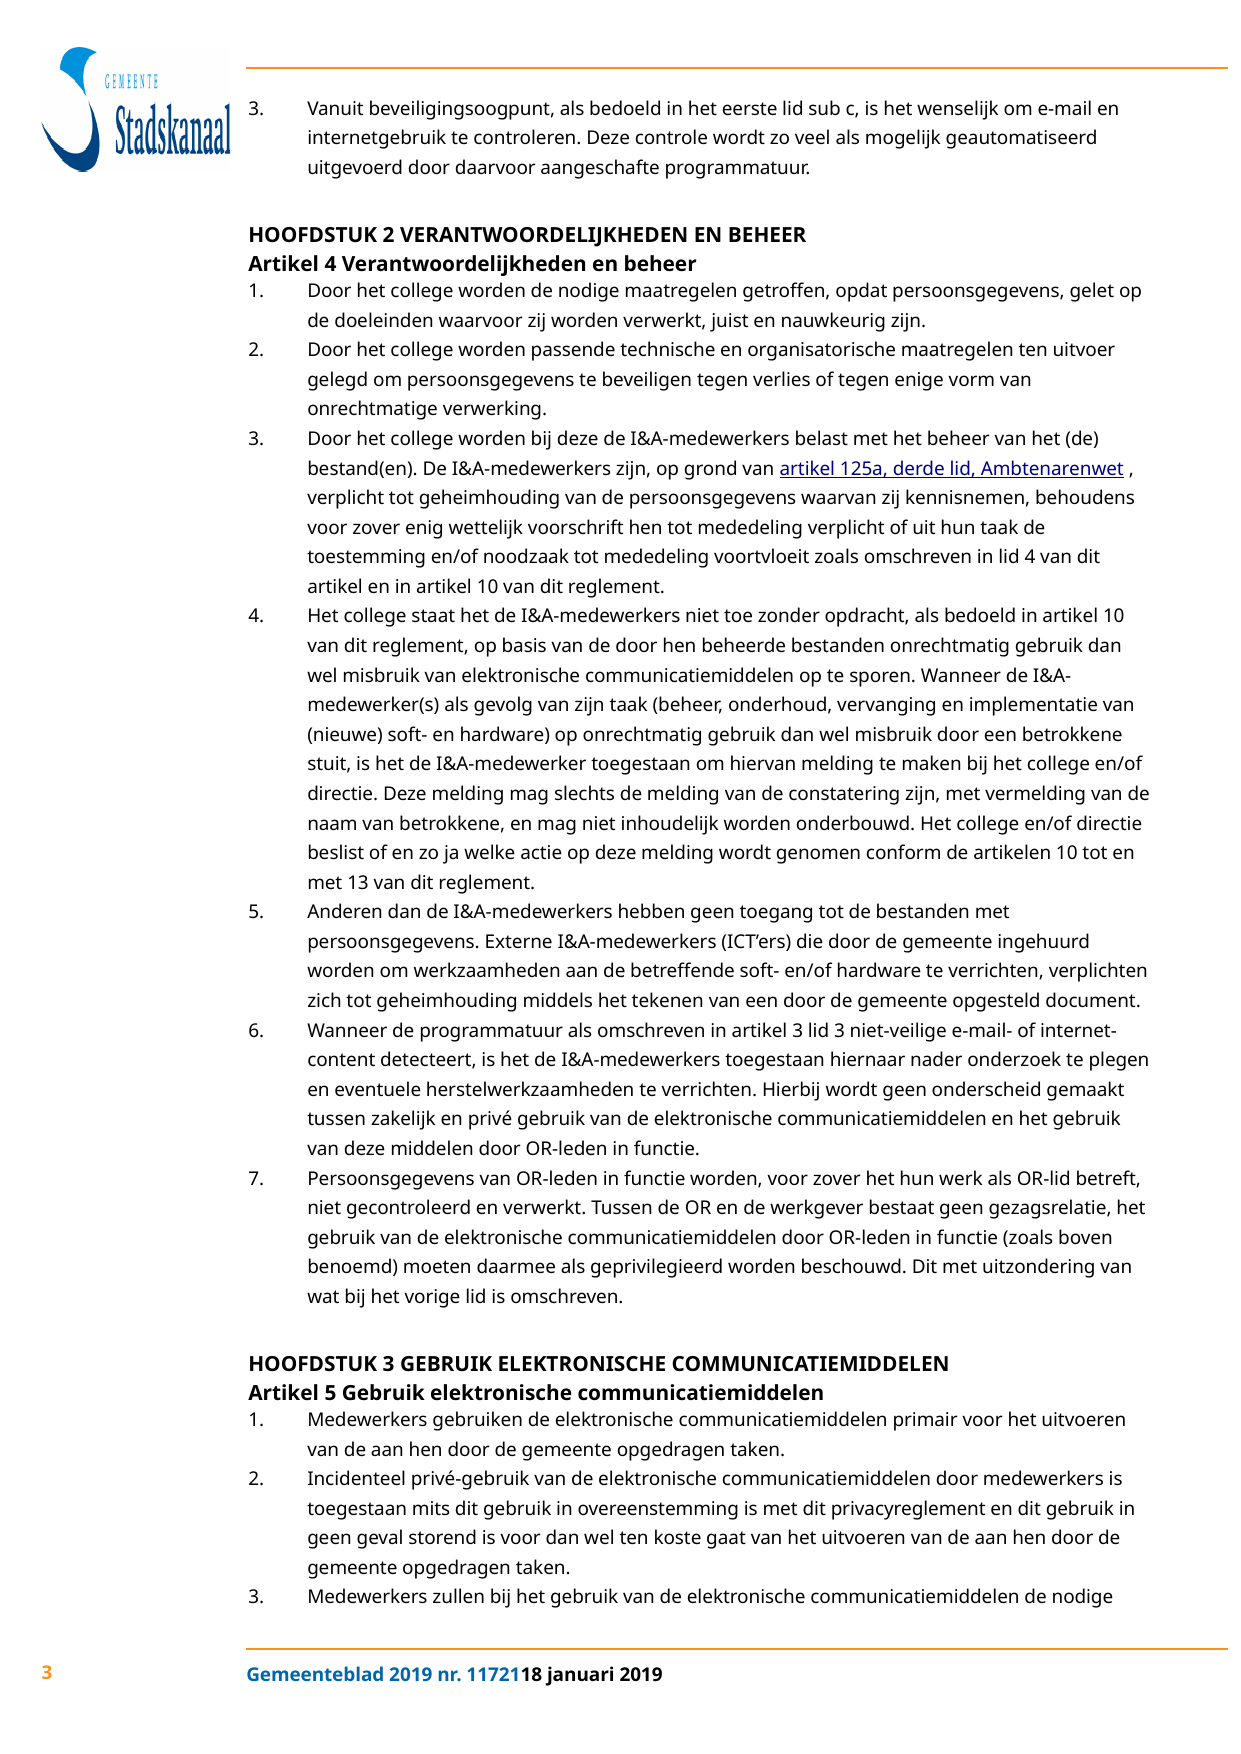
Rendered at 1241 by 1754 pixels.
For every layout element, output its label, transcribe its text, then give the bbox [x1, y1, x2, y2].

list Het college staat het de I&A-medewerkers niet toe zonder opdracht, als bedoeld in artikel 10 van dit reglement, op basis van de door hen beheerde bestanden onrechtmatig gebruik dan wel misbruik van elektronische communicatiemiddelen op te sporen. Wanneer de I&A-medewerker(s) als gevolg van zijn taak (beheer, onderhoud, vervanging en implementatie van (nieuwe) soft- en hardware) op onrechtmatig gebruik dan wel misbruik door een betrokkene stuit, is het de I&A-medewerker toegestaan om hiervan melding te maken bij het college en/of directie. Deze melding mag slechts de melding van de constatering zijn, met vermelding van de naam van betrokkene, en mag niet inhoudelijk worden onderbouwd. Het college en/of directie beslist of en zo ja welke actie op deze melding wordt genomen conform de artikelen 10 tot en met 13 van dit reglement. [248, 603, 1152, 894]
text Artikel 4 Verantwoordelijkheden en beheer [248, 249, 1152, 277]
list Door het college worden bij deze de I&A-medewerkers belast met het beheer van het (de) bestand(en). De I&A-medewerkers zijn, op grond van artikel 125a, derde lid, Ambtenarenwet , verplicht tot geheimhouding van de persoonsgegevens waarvan zij kennisnemen, behoudens voor zover enig wettelijk voorschrift hen tot mededeling verplicht of uit hun taak de toestemming en/of noodzaak tot mededeling voortvloeit zoals omschreven in lid 4 van dit artikel en in artikel 10 van dit reglement. [248, 425, 1152, 599]
list Persoonsgegevens van OR-leden in functie worden, voor zover het hun werk als OR-lid betreft, niet gecontroleerd en verwerkt. Tussen de OR en de werkgever bestaat geen gezagsrelatie, het gebruik van de elektronische communicatiemiddelen door OR-leden in functie (zoals boven benoemd) moeten daarmee als geprivilegieerd worden beschouwd. Dit met uitzondering van wat bij het vorige lid is omschreven. [248, 1165, 1152, 1309]
list Incidenteel privé-gebruik van de elektronische communicatiemiddelen door medewerkers is toegestaan mits dit gebruik in overeenstemming is met dit privacyreglement en dit gebruik in geen geval storend is voor dan wel ten koste gaat van het uitvoeren van de aan hen door de gemeente opgedragen taken. [248, 1465, 1152, 1580]
text HOOFDSTUK 3 GEBRUIK ELEKTRONISCHE COMMUNICATIEMIDDELEN [248, 1349, 1152, 1378]
text Artikel 5 Gebruik elektronische communicatiemiddelen [248, 1378, 1152, 1406]
list Anderen dan de I&A-medewerkers hebben geen toegang tot de bestanden met persoonsgegevens. Externe I&A-medewerkers (ICT’ers) die door de gemeente ingehuurd worden om werkzaamheden aan de betreffende soft- en/of hardware te verrichten, verplichten zich tot geheimhouding middels het tekenen van een door de gemeente opgesteld document. [248, 898, 1152, 1013]
picture [41, 47, 231, 172]
list Wanneer de programmatuur als omschreven in artikel 3 lid 3 niet-veilige e-mail- of internet-content detecteert, is het de I&A-medewerkers toegestaan hiernaar nader onderzoek te plegen en eventuele herstelwerkzaamheden te verrichten. Hierbij wordt geen onderscheid gemaakt tussen zakelijk en privé gebruik van de elektronische communicatiemiddelen en het gebruik van deze middelen door OR-leden in functie. [248, 1017, 1152, 1161]
list Vanuit beveiligingsoogpunt, als bedoeld in het eerste lid sub c, is het wenselijk om e-mail en internetgebruik te controleren. Deze controle wordt zo veel als mogelijk geautomatiseerd uitgevoerd door daarvoor aangeschafte programmatuur. [248, 95, 1152, 180]
list Medewerkers zullen bij het gebruik van de elektronische communicatiemiddelen de nodige [248, 1584, 1152, 1609]
list Door het college worden de nodige maatregelen getroffen, opdat persoonsgegevens, gelet op de doeleinden waarvoor zij worden verwerkt, juist en nauwkeurig zijn. [248, 277, 1152, 332]
text HOOFDSTUK 2 VERANTWOORDELIJKHEDEN EN BEHEER [248, 220, 1152, 249]
list Medewerkers gebruiken de elektronische communicatiemiddelen primair voor het uitvoeren van de aan hen door de gemeente opgedragen taken. [248, 1406, 1152, 1462]
list Door het college worden passende technische en organisatorische maatregelen ten uitvoer gelegd om persoonsgegevens te beveiligen tegen verlies of tegen enige vorm van onrechtmatige verwerking. [248, 336, 1152, 421]
